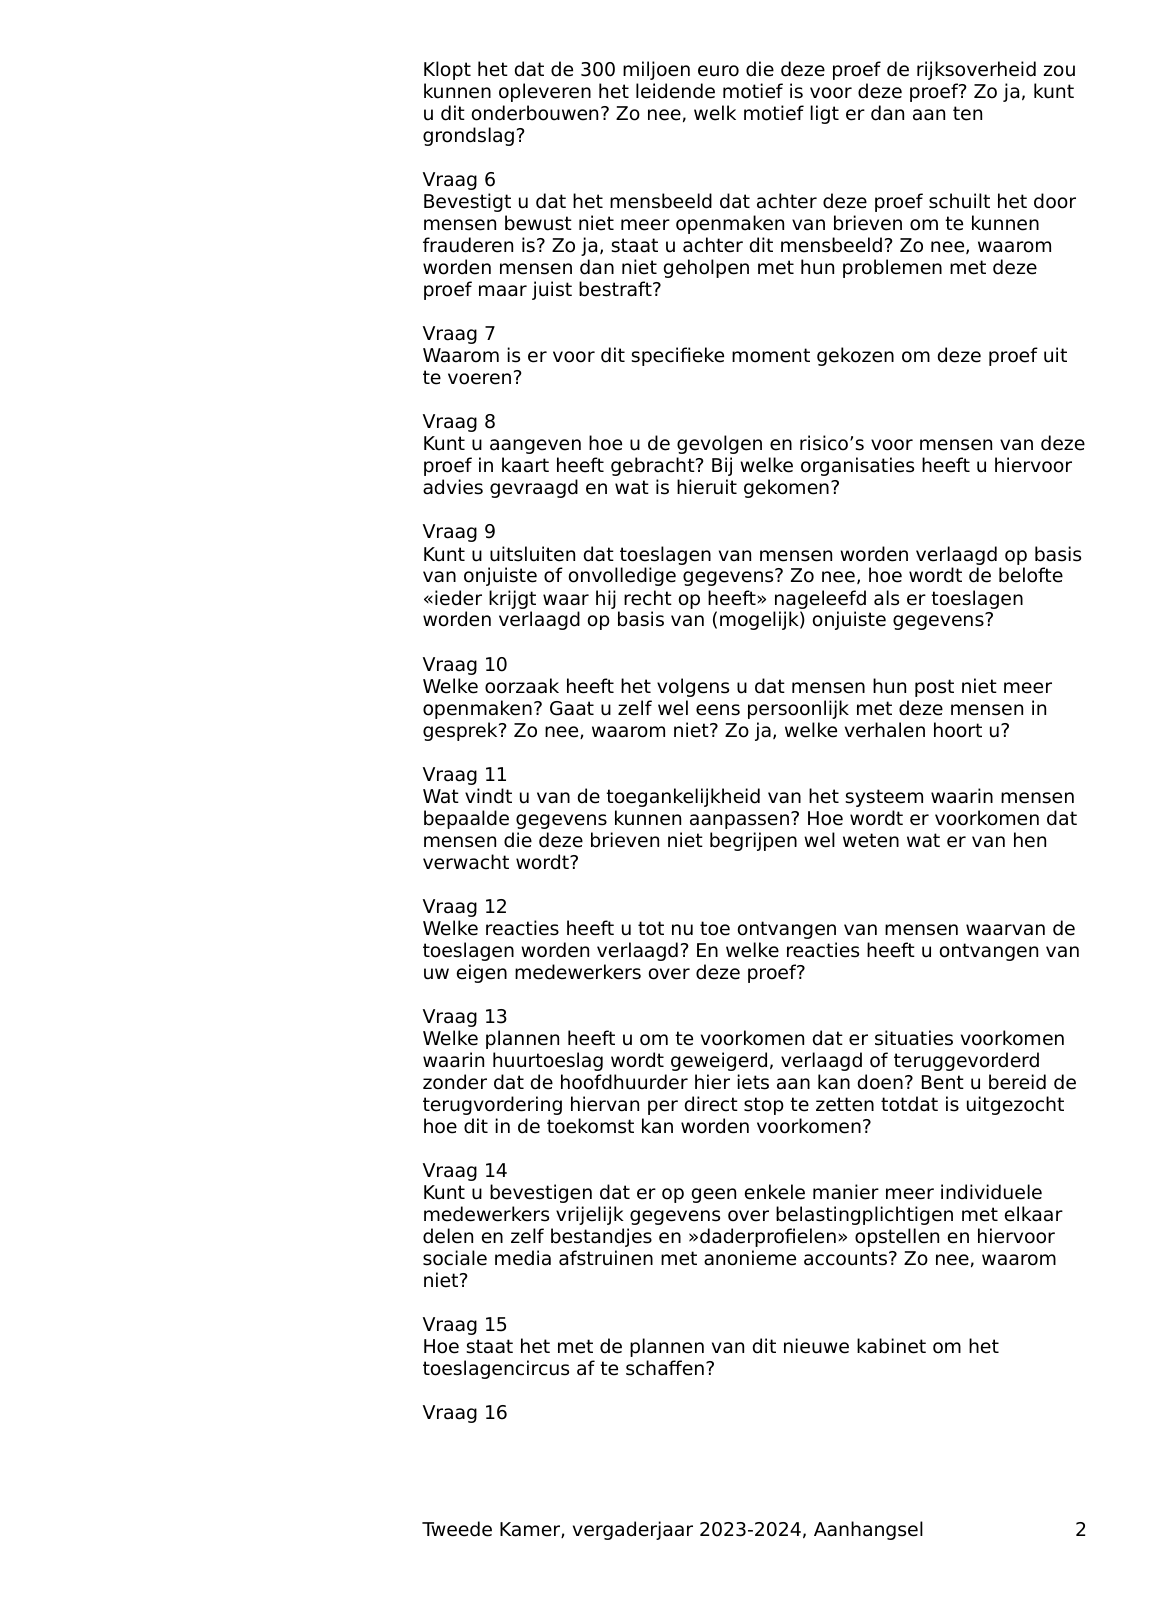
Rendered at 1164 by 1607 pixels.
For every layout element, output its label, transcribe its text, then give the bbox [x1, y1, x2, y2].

text Vraag 11 [422, 764, 1087, 786]
text Kunt u bevestigen dat er op geen enkele manier meer individuele medewerkers vrijelijk gegevens over belastingplichtigen met elkaar delen en zelf bestandjes en »daderprofielen» opstellen en hiervoor sociale media afstruinen met anonieme accounts? Zo nee, waarom niet? [422, 1182, 1087, 1292]
text Wat vindt u van de toegankelijkheid van het systeem waarin mensen bepaalde gegevens kunnen aanpassen? Hoe wordt er voorkomen dat mensen die deze brieven niet begrijpen wel weten wat er van hen verwacht wordt? [422, 786, 1087, 873]
text Vraag 7 [422, 323, 1087, 345]
text Welke oorzaak heeft het volgens u dat mensen hun post niet meer openmaken? Gaat u zelf wel eens persoonlijk met deze mensen in gesprek? Zo nee, waarom niet? Zo ja, welke verhalen hoort u? [422, 676, 1087, 741]
text Vraag 8 [422, 411, 1087, 433]
text Vraag 10 [422, 653, 1087, 676]
text Vraag 12 [422, 896, 1087, 918]
text Vraag 13 [422, 1006, 1087, 1028]
text Hoe staat het met de plannen van dit nieuwe kabinet om het toeslagencircus af te schaffen? [422, 1336, 1087, 1380]
text Klopt het dat de 300 miljoen euro die deze proef de rijksoverheid zou kunnen opleveren het leidende motief is voor deze proef? Zo ja, kunt u dit onderbouwen? Zo nee, welk motief ligt er dan aan ten grondslag? [422, 59, 1087, 147]
text Kunt u uitsluiten dat toeslagen van mensen worden verlaagd op basis van onjuiste of onvolledige gegevens? Zo nee, hoe wordt de belofte «ieder krijgt waar hij recht op heeft» nageleefd als er toeslagen worden verlaagd op basis van (mogelijk) onjuiste gegevens? [422, 543, 1087, 631]
text Vraag 6 [422, 169, 1087, 191]
text Vraag 15 [422, 1314, 1087, 1336]
text Welke reacties heeft u tot nu toe ontvangen van mensen waarvan de toeslagen worden verlaagd? En welke reacties heeft u ontvangen van uw eigen medewerkers over deze proef? [422, 918, 1087, 984]
text Welke plannen heeft u om te voorkomen dat er situaties voorkomen waarin huurtoeslag wordt geweigerd, verlaagd of teruggevorderd zonder dat de hoofdhuurder hier iets aan kan doen? Bent u bereid de terugvordering hiervan per direct stop te zetten totdat is uitgezocht hoe dit in de toekomst kan worden voorkomen? [422, 1028, 1087, 1138]
text Vraag 9 [422, 521, 1087, 543]
text Vraag 14 [422, 1160, 1087, 1182]
text Kunt u aangeven hoe u de gevolgen en risico’s voor mensen van deze proef in kaart heeft gebracht? Bij welke organisaties heeft u hiervoor advies gevraagd en wat is hieruit gekomen? [422, 433, 1087, 499]
text Vraag 16 [422, 1402, 1087, 1424]
text Waarom is er voor dit specifieke moment gekozen om deze proef uit te voeren? [422, 345, 1087, 389]
text Bevestigt u dat het mensbeeld dat achter deze proef schuilt het door mensen bewust niet meer openmaken van brieven om te kunnen frauderen is? Zo ja, staat u achter dit mensbeeld? Zo nee, waarom worden mensen dan niet geholpen met hun problemen met deze proef maar juist bestraft? [422, 191, 1087, 301]
